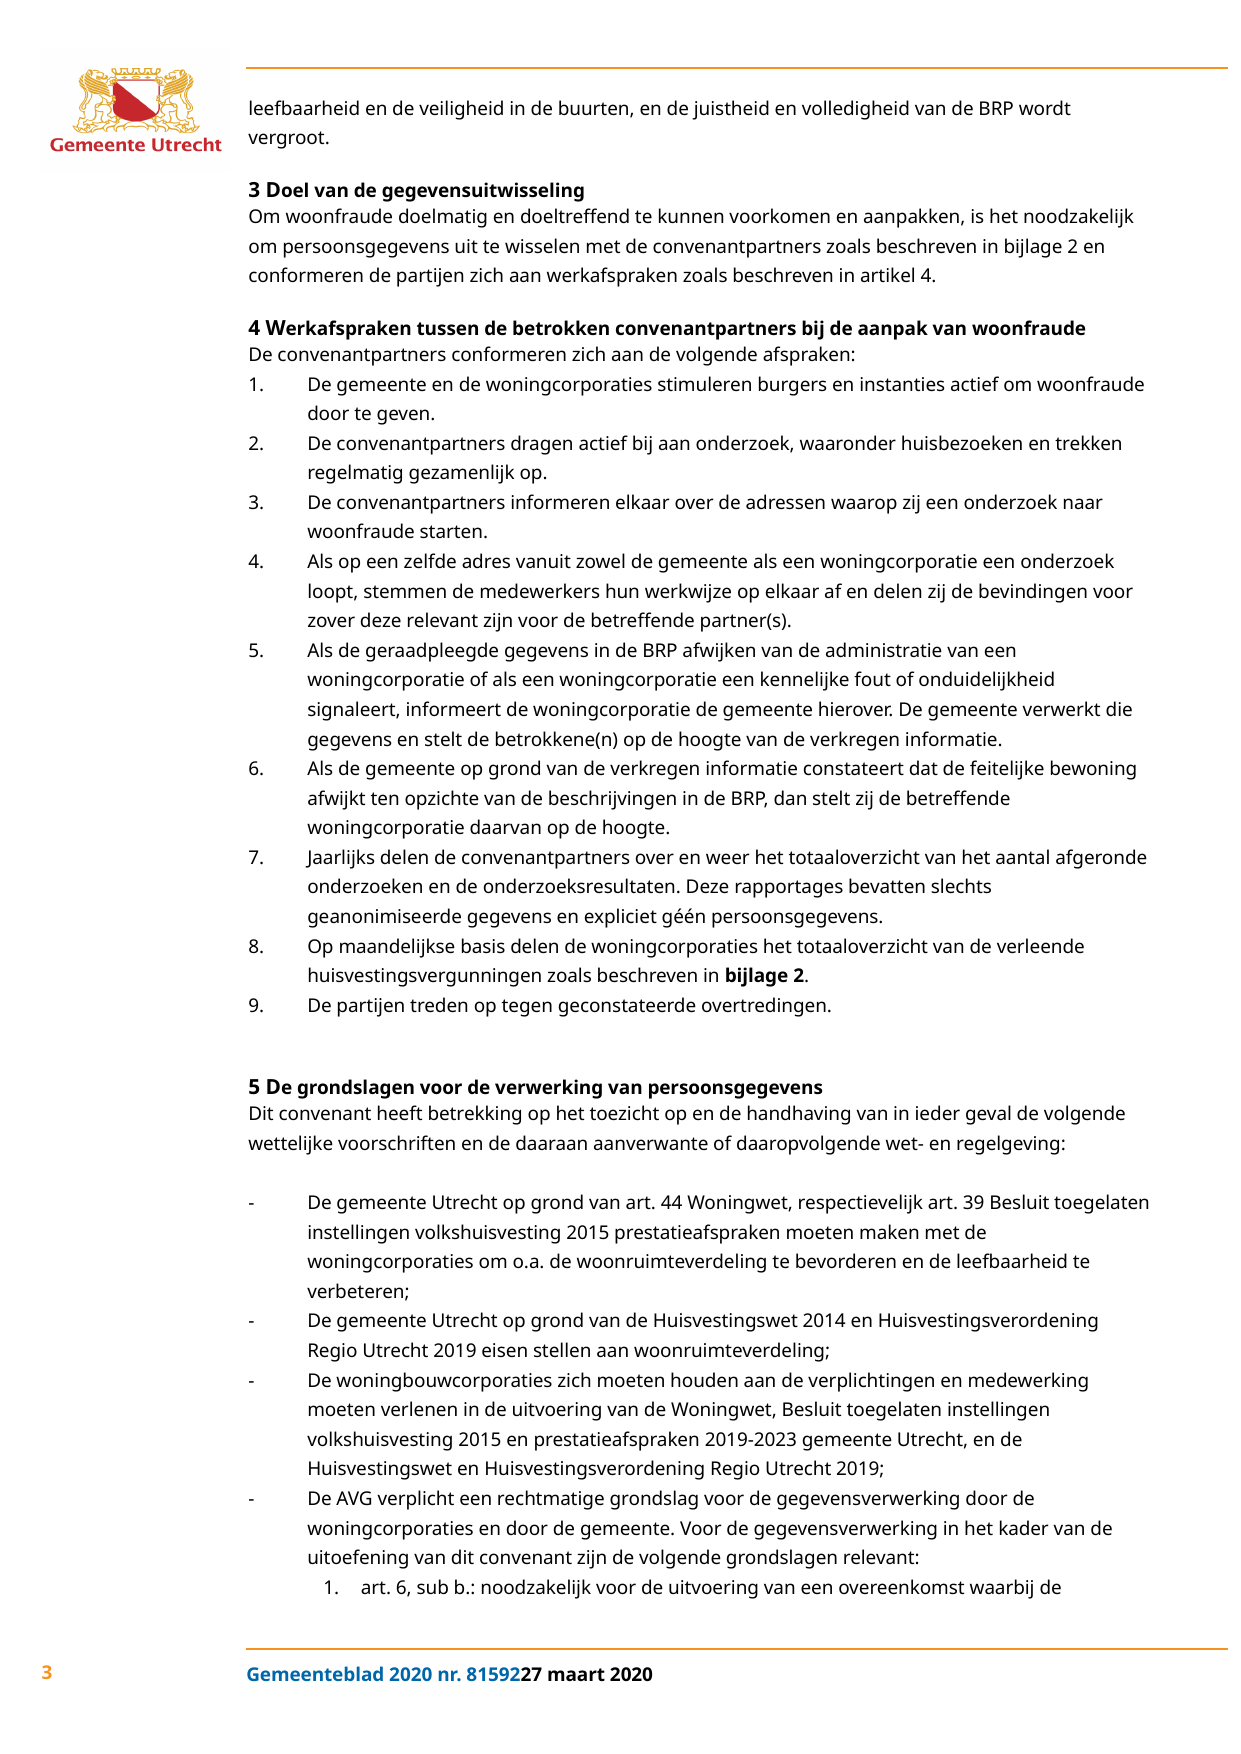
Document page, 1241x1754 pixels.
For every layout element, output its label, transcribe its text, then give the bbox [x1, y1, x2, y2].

text 3 Doel van de gegevensuitwisseling [248, 175, 1152, 203]
list De gemeente en de woningcorporaties stimuleren burgers en instanties actief om woonfraude door te geven. [248, 371, 1152, 426]
text Dit convenant heeft betrekking op het toezicht op en de handhaving van in ieder geval de volgende wettelijke voorschriften en de daaraan aanverwante of daaropvolgende wet- en regelgeving: [248, 1101, 1152, 1156]
list De AVG verplicht een rechtmatige grondslag voor de gegevensverwerking door de woningcorporaties en door de gemeente. Voor de gegevensverwerking in het kader van de uitoefening van dit convenant zijn de volgende grondslagen relevant: [248, 1485, 1152, 1570]
list Als op een zelfde adres vanuit zowel de gemeente als een woningcorporatie een onderzoek loopt, stemmen de medewerkers hun werkwijze op elkaar af en delen zij de bevindingen voor zover deze relevant zijn voor de betreffende partner(s). [248, 548, 1152, 633]
list Jaarlijks delen de convenantpartners over en weer het totaaloverzicht van het aantal afgeronde onderzoeken en de onderzoeksresultaten. Deze rapportages bevatten slechts geanonimiseerde gegevens en expliciet géén persoonsgegevens. [248, 844, 1152, 929]
list Op maandelijkse basis delen de woningcorporaties het totaaloverzicht van de verleende huisvestingsvergunningen zoals beschreven in bijlage 2. [248, 933, 1152, 988]
list De convenantpartners informeren elkaar over de adressen waarop zij een onderzoek naar woonfraude starten. [248, 489, 1152, 544]
text 4 Werkafspraken tussen de betrokken convenantpartners bij de aanpak van woonfraude [248, 313, 1152, 341]
list Als de geraadpleegde gegevens in de BRP afwijken van de administratie van een woningcorporatie of als een woningcorporatie een kennelijke fout of onduidelijkheid signaleert, informeert de woningcorporatie de gemeente hierover. De gemeente verwerkt die gegevens en stelt de betrokkene(n) op de hoogte van de verkregen informatie. [248, 637, 1152, 752]
text De convenantpartners conformeren zich aan de volgende afspraken: [248, 341, 1152, 367]
list art. 6, sub b.: noodzakelijk voor de uitvoering van een overeenkomst waarbij de [323, 1574, 1152, 1599]
list De partijen treden op tegen geconstateerde overtredingen. [248, 992, 1152, 1018]
text 5 De grondslagen voor de verwerking van persoonsgegevens [248, 1072, 1152, 1101]
text leefbaarheid en de veiligheid in de buurten, en de juistheid en volledigheid van de BRP wordt vergroot. [248, 95, 1152, 150]
list De convenantpartners dragen actief bij aan onderzoek, waaronder huisbezoeken en trekken regelmatig gezamenlijk op. [248, 430, 1152, 485]
text Om woonfraude doelmatig en doeltreffend te kunnen voorkomen en aanpakken, is het noodzakelijk om persoonsgegevens uit te wisselen met de convenantpartners zoals beschreven in bijlage 2 en conformeren de partijen zich aan werkafspraken zoals beschreven in artikel 4. [248, 203, 1152, 288]
list De gemeente Utrecht op grond van de Huisvestingswet 2014 en Huisvestingsverordening Regio Utrecht 2019 eisen stellen aan woonruimteverdeling; [248, 1308, 1152, 1363]
list De woningbouwcorporaties zich moeten houden aan de verplichtingen en medewerking moeten verlenen in de uitvoering van de Woningwet, Besluit toegelaten instellingen volkshuisvesting 2015 en prestatieafspraken 2019-2023 gemeente Utrecht, en de Huisvestingswet en Huisvestingsverordening Regio Utrecht 2019; [248, 1367, 1152, 1481]
list Als de gemeente op grond van de verkregen informatie constateert dat de feitelijke bewoning afwijkt ten opzichte van de beschrijvingen in de BRP, dan stelt zij de betreffende woningcorporatie daarvan op de hoogte. [248, 755, 1152, 840]
picture [41, 47, 231, 172]
list De gemeente Utrecht op grond van art. 44 Woningwet, respectievelijk art. 39 Besluit toegelaten instellingen volkshuisvesting 2015 prestatieafspraken moeten maken met de woningcorporaties om o.a. de woonruimteverdeling te bevorderen en de leefbaarheid te verbeteren; [248, 1189, 1152, 1304]
